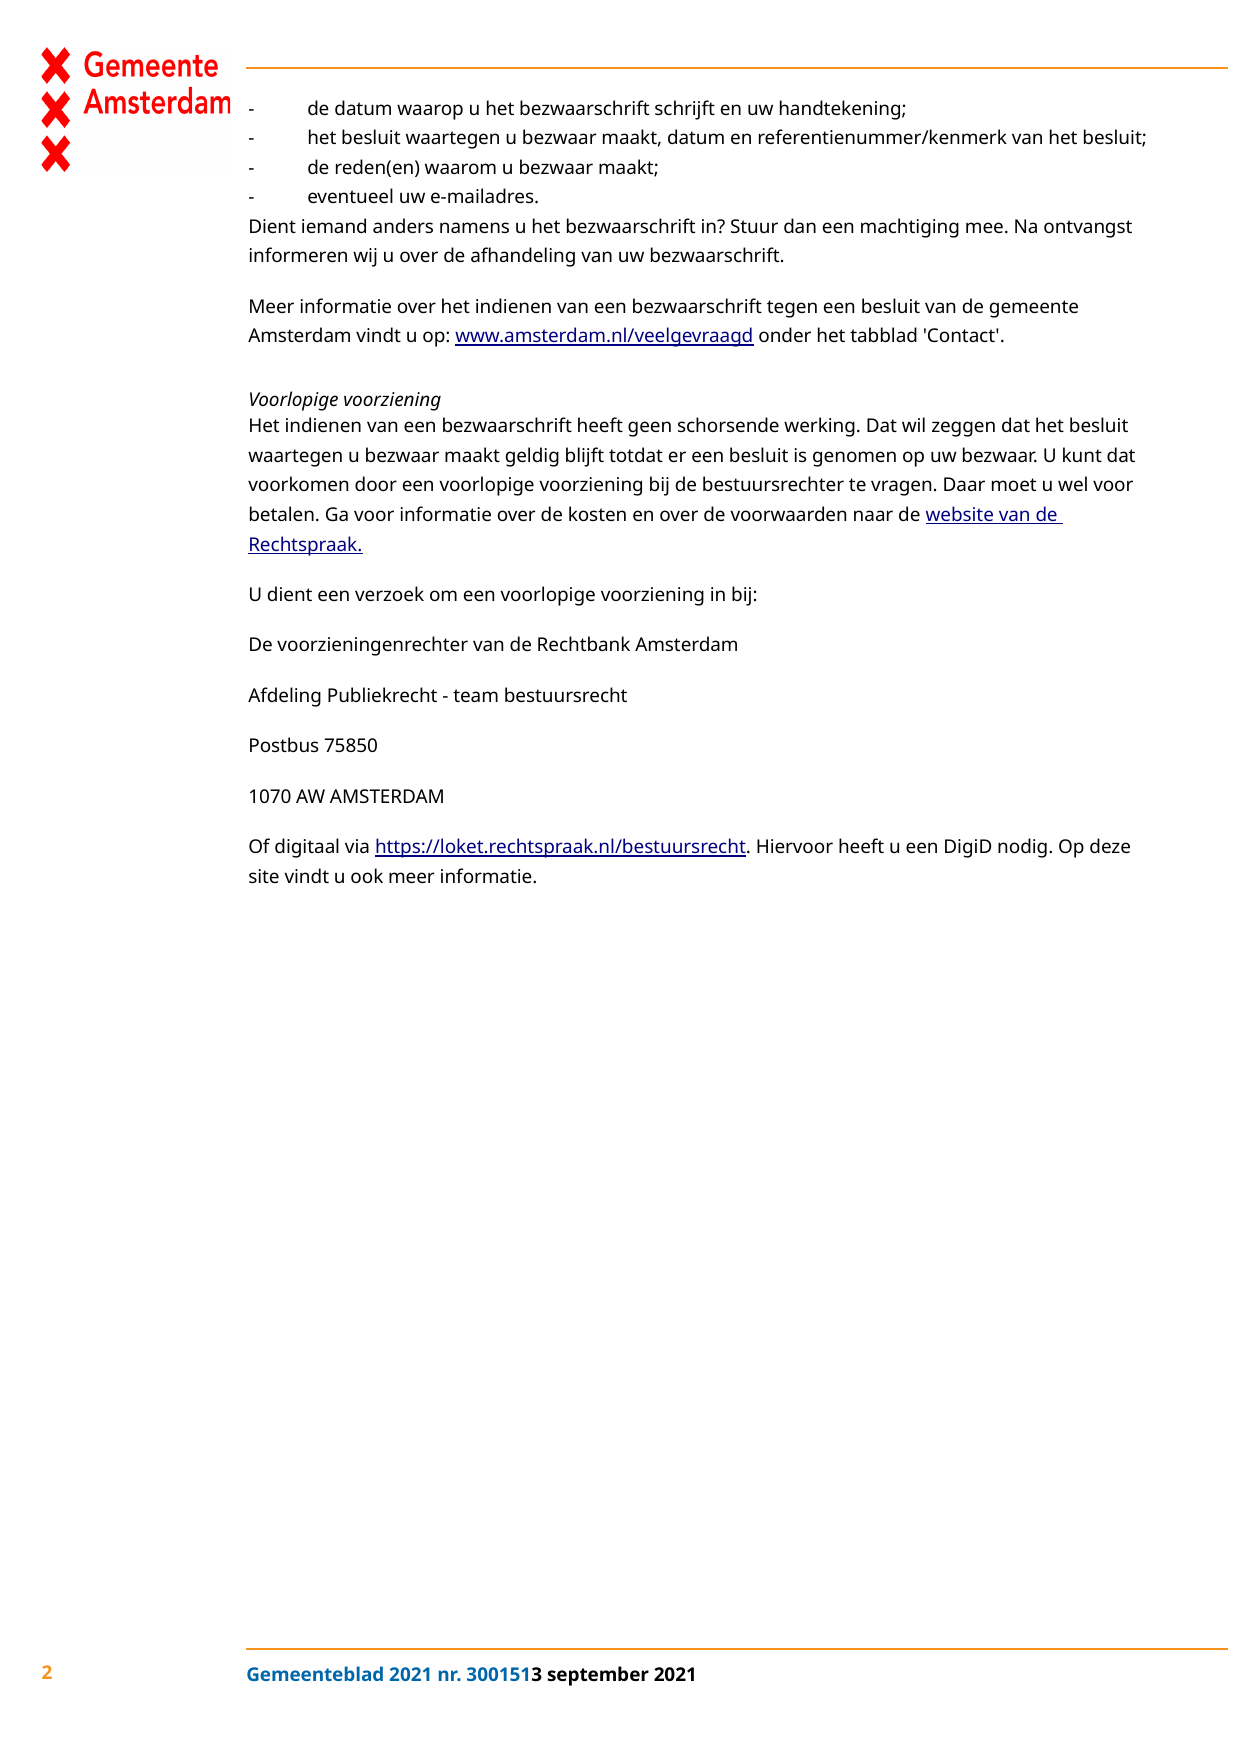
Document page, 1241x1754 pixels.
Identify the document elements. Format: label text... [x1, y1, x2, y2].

text Afdeling Publiekrecht - team bestuursrecht [248, 682, 1152, 708]
text Voorlopige voorziening [248, 387, 1152, 412]
list de reden(en) waarom u bezwaar maakt; [248, 154, 1152, 180]
picture [41, 47, 231, 172]
text Meer informatie over het indienen van een bezwaarschrift tegen een besluit van de gemeente Amsterdam vindt u op: www.amsterdam.nl/veelgevraagd onder het tabblad 'Contact'. [248, 293, 1152, 348]
text De voorzieningenrechter van de Rechtbank Amsterdam [248, 632, 1152, 657]
text Het indienen van een bezwaarschrift heeft geen schorsende werking. Dat wil zeggen dat het besluit waartegen u bezwaar maakt geldig blijft totdat er een besluit is genomen op uw bezwaar. U kunt dat voorkomen door een voorlopige voorziening bij de bestuursrechter te vragen. Daar moet u wel voor betalen. Ga voor informatie over de kosten en over de voorwaarden naar de website van de Rechtspraak. [248, 412, 1152, 556]
text U dient een verzoek om een voorlopige voorziening in bij: [248, 581, 1152, 607]
list het besluit waartegen u bezwaar maakt, datum en referentienummer/kenmerk van het besluit; [248, 124, 1152, 150]
list de datum waarop u het bezwaarschrift schrijft en uw handtekening; [248, 95, 1152, 121]
text Postbus 75850 [248, 732, 1152, 758]
text Of digitaal via https://loket.rechtspraak.nl/bestuursrecht. Hiervoor heeft u een DigiD nodig. Op deze site vindt u ook meer informatie. [248, 833, 1152, 888]
list eventueel uw e-mailadres. [248, 183, 1152, 209]
text Dient iemand anders namens u het bezwaarschrift in? Stuur dan een machtiging mee. Na ontvangst informeren wij u over de afhandeling van uw bezwaarschrift. [248, 213, 1152, 268]
text 1070 AW AMSTERDAM [248, 783, 1152, 808]
